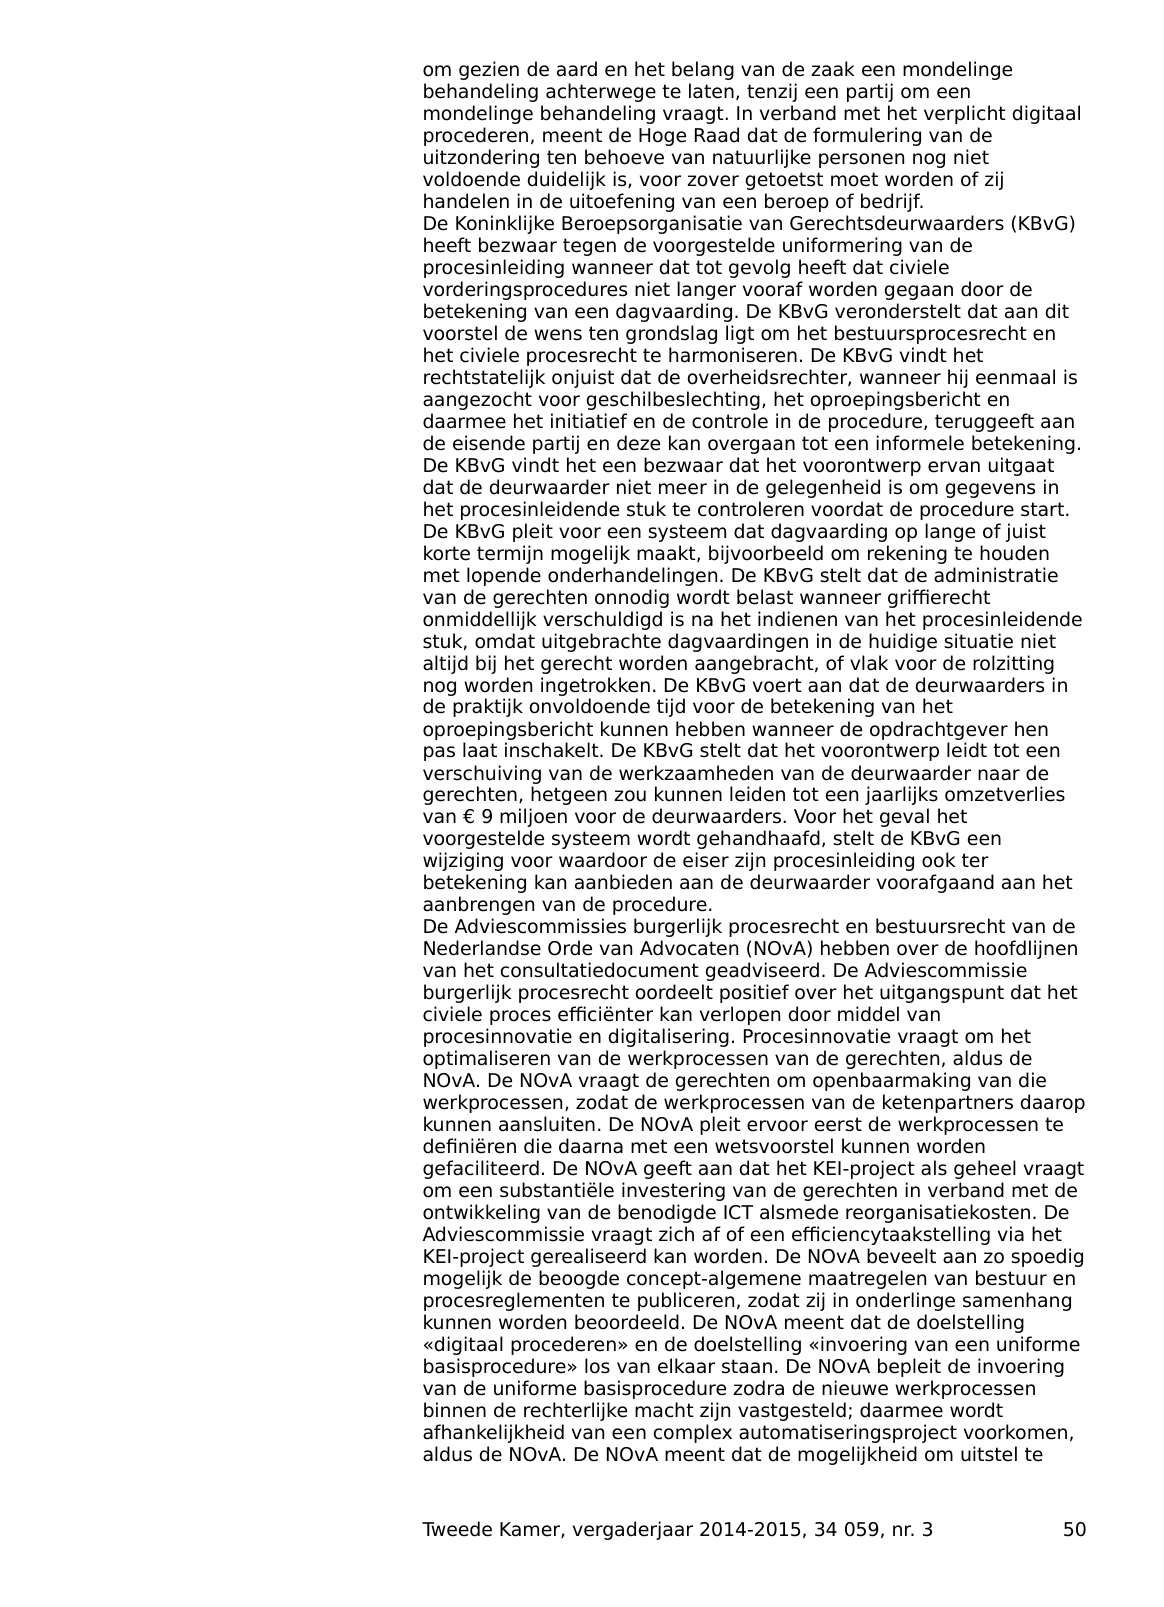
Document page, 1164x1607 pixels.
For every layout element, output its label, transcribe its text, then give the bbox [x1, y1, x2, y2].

text om gezien de aard en het belang van de zaak een mondelinge behandeling achterwege te laten, tenzij een partij om een mondelinge behandeling vraagt. In verband met het verplicht digitaal procederen, meent de Hoge Raad dat de formulering van de uitzondering ten behoeve van natuurlijke personen nog niet voldoende duidelijk is, voor zover getoetst moet worden of zij handelen in de uitoefening van een beroep of bedrijf. [422, 59, 1087, 213]
text De Adviescommissies burgerlijk procesrecht en bestuursrecht van de Nederlandse Orde van Advocaten (NOvA) hebben over de hoofdlijnen van het consultatiedocument geadviseerd. De Adviescommissie burgerlijk procesrecht oordeelt positief over het uitgangspunt dat het civiele proces efficiënter kan verlopen door middel van procesinnovatie en digitalisering. Procesinnovatie vraagt om het optimaliseren van de werkprocessen van de gerechten, aldus de NOvA. De NOvA vraagt de gerechten om openbaarmaking van die werkprocessen, zodat de werkprocessen van de ketenpartners daarop kunnen aansluiten. De NOvA pleit ervoor eerst de werkprocessen te definiëren die daarna met een wetsvoorstel kunnen worden gefaciliteerd. De NOvA geeft aan dat het KEI-project als geheel vraagt om een substantiële investering van de gerechten in verband met de ontwikkeling van de benodigde ICT alsmede reorganisatiekosten. De Adviescommissie vraagt zich af of een efficiencytaakstelling via het KEI-project gerealiseerd kan worden. De NOvA beveelt aan zo spoedig mogelijk de beoogde concept-algemene maatregelen van bestuur en procesreglementen te publiceren, zodat zij in onderlinge samenhang kunnen worden beoordeeld. De NOvA meent dat de doelstelling «digitaal procederen» en de doelstelling «invoering van een uniforme basisprocedure» los van elkaar staan. De NOvA bepleit de invoering van de uniforme basisprocedure zodra de nieuwe werkprocessen binnen de rechterlijke macht zijn vastgesteld; daarmee wordt afhankelijkheid van een complex automatiseringsproject voorkomen, aldus de NOvA. De NOvA meent dat de mogelijkheid om uitstel te [422, 916, 1087, 1466]
text De Koninklijke Beroepsorganisatie van Gerechtsdeurwaarders (KBvG) heeft bezwaar tegen de voorgestelde uniformering van de procesinleiding wanneer dat tot gevolg heeft dat civiele vorderingsprocedures niet langer vooraf worden gegaan door de betekening van een dagvaarding. De KBvG veronderstelt dat aan dit voorstel de wens ten grondslag ligt om het bestuursprocesrecht en het civiele procesrecht te harmoniseren. De KBvG vindt het rechtstatelijk onjuist dat de overheidsrechter, wanneer hij eenmaal is aangezocht voor geschilbeslechting, het oproepingsbericht en daarmee het initiatief en de controle in de procedure, teruggeeft aan de eisende partij en deze kan overgaan tot een informele betekening. De KBvG vindt het een bezwaar dat het voorontwerp ervan uitgaat dat de deurwaarder niet meer in de gelegenheid is om gegevens in het procesinleidende stuk te controleren voordat de procedure start. De KBvG pleit voor een systeem dat dagvaarding op lange of juist korte termijn mogelijk maakt, bijvoorbeeld om rekening te houden met lopende onderhandelingen. De KBvG stelt dat de administratie van de gerechten onnodig wordt belast wanneer griffierecht onmiddellijk verschuldigd is na het indienen van het procesinleidende stuk, omdat uitgebrachte dagvaardingen in de huidige situatie niet altijd bij het gerecht worden aangebracht, of vlak voor de rolzitting nog worden ingetrokken. De KBvG voert aan dat de deurwaarders in de praktijk onvoldoende tijd voor de betekening van het oproepingsbericht kunnen hebben wanneer de opdrachtgever hen pas laat inschakelt. De KBvG stelt dat het voorontwerp leidt tot een verschuiving van de werkzaamheden van de deurwaarder naar de gerechten, hetgeen zou kunnen leiden tot een jaarlijks omzetverlies van € 9 miljoen voor de deurwaarders. Voor het geval het voorgestelde systeem wordt gehandhaafd, stelt de KBvG een wijziging voor waardoor de eiser zijn procesinleiding ook ter betekening kan aanbieden aan de deurwaarder voorafgaand aan het aanbrengen van de procedure. [422, 213, 1087, 916]
